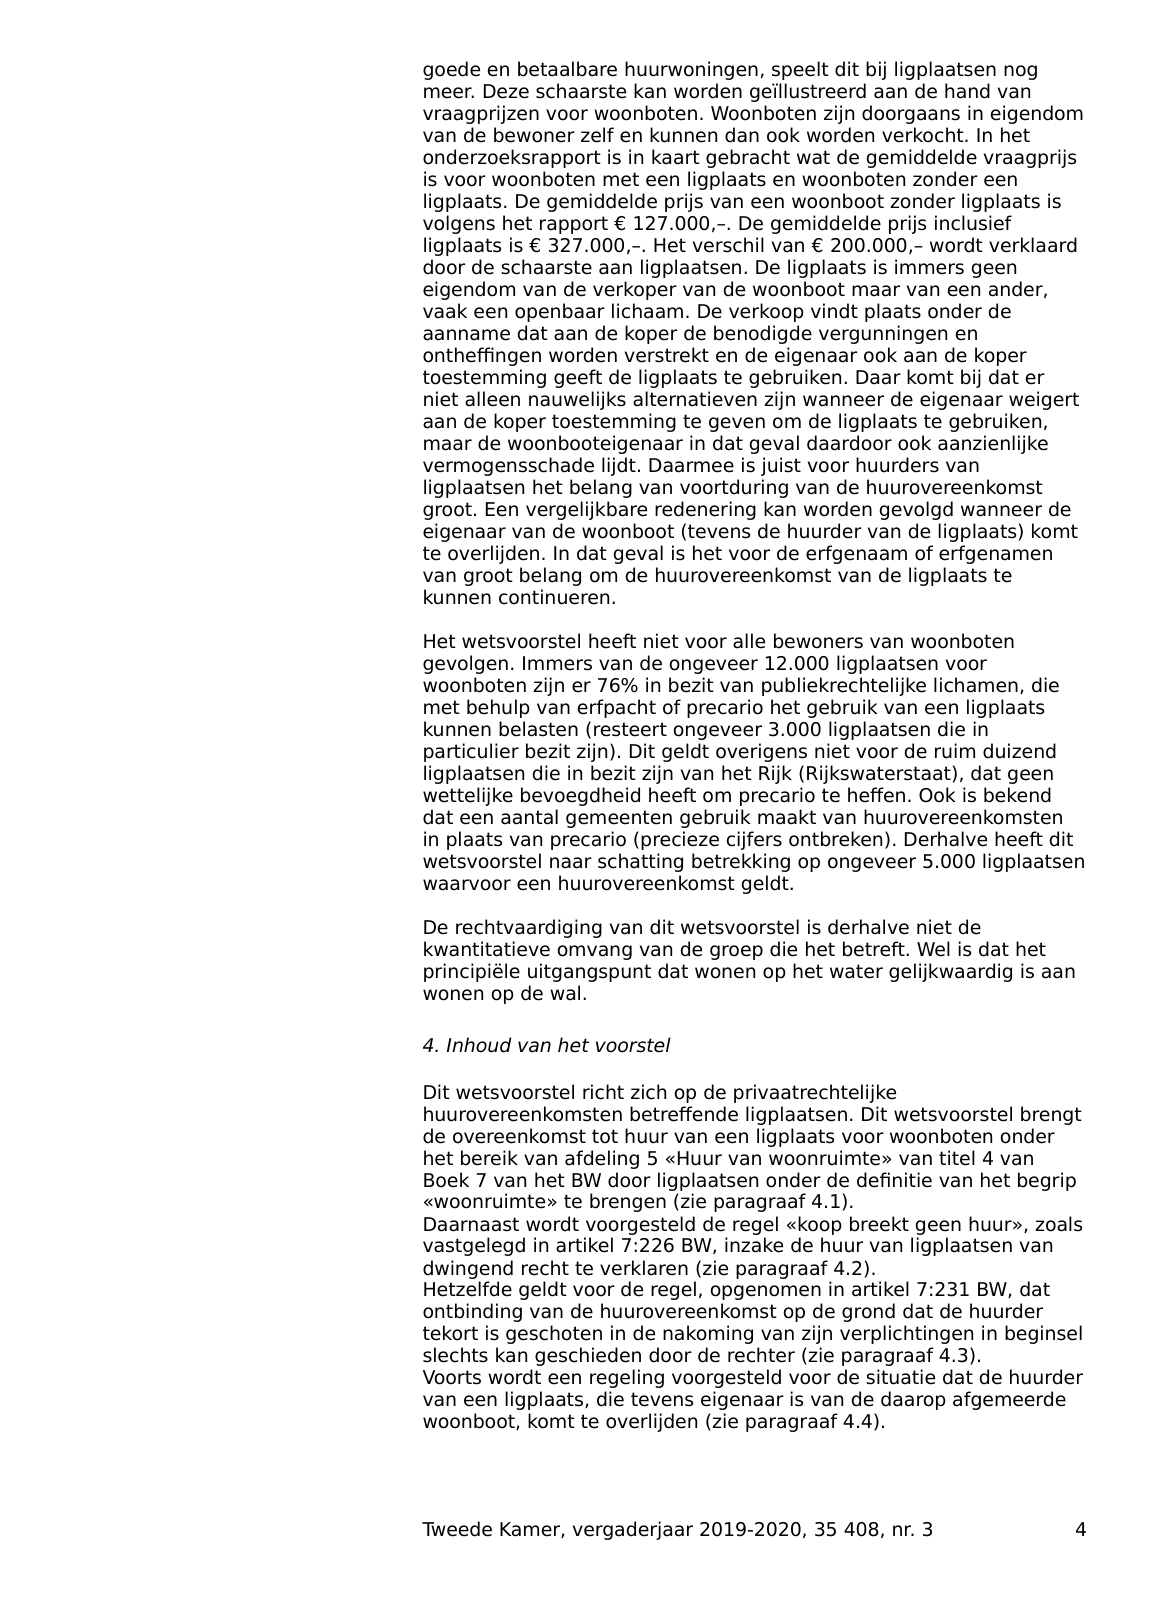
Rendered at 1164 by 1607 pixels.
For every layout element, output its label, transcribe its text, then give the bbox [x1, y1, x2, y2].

text Hetzelfde geldt voor de regel, opgenomen in artikel 7:231 BW, dat ontbinding van de huurovereenkomst op de grond dat de huurder tekort is geschoten in de nakoming van zijn verplichtingen in beginsel slechts kan geschieden door de rechter (zie paragraaf 4.3). [422, 1279, 1087, 1367]
text Het wetsvoorstel heeft niet voor alle bewoners van woonboten gevolgen. Immers van de ongeveer 12.000 ligplaatsen voor woonboten zijn er 76% in bezit van publiekrechtelijke lichamen, die met behulp van erfpacht of precario het gebruik van een ligplaats kunnen belasten (resteert ongeveer 3.000 ligplaatsen die in particulier bezit zijn). Dit geldt overigens niet voor de ruim duizend ligplaatsen die in bezit zijn van het Rijk (Rijkswaterstaat), dat geen wettelijke bevoegdheid heeft om precario te heffen. Ook is bekend dat een aantal gemeenten gebruik maakt van huurovereenkomsten in plaats van precario (precieze cijfers ontbreken). Derhalve heeft dit wetsvoorstel naar schatting betrekking op ongeveer 5.000 ligplaatsen waarvoor een huurovereenkomst geldt. [422, 631, 1087, 894]
subtitle 4. Inhoud van het voorstel [422, 1034, 1087, 1057]
text Voorts wordt een regeling voorgesteld voor de situatie dat de huurder van een ligplaats, die tevens eigenaar is van de daarop afgemeerde woonboot, komt te overlijden (zie paragraaf 4.4). [422, 1367, 1087, 1433]
text Dit wetsvoorstel richt zich op de privaatrechtelijke huurovereenkomsten betreffende ligplaatsen. Dit wetsvoorstel brengt de overeenkomst tot huur van een ligplaats voor woonboten onder het bereik van afdeling 5 «Huur van woonruimte» van titel 4 van Boek 7 van het BW door ligplaatsen onder de definitie van het begrip «woonruimte» te brengen (zie paragraaf 4.1). [422, 1082, 1087, 1213]
text goede en betaalbare huurwoningen, speelt dit bij ligplaatsen nog meer. Deze schaarste kan worden geïllustreerd aan de hand van vraagprijzen voor woonboten. Woonboten zijn doorgaans in eigendom van de bewoner zelf en kunnen dan ook worden verkocht. In het onderzoeksrapport is in kaart gebracht wat de gemiddelde vraagprijs is voor woonboten met een ligplaats en woonboten zonder een ligplaats. De gemiddelde prijs van een woonboot zonder ligplaats is volgens het rapport € 127.000,–. De gemiddelde prijs inclusief ligplaats is € 327.000,–. Het verschil van € 200.000,– wordt verklaard door de schaarste aan ligplaatsen. De ligplaats is immers geen eigendom van de verkoper van de woonboot maar van een ander, vaak een openbaar lichaam. De verkoop vindt plaats onder de aanname dat aan de koper de benodigde vergunningen en ontheffingen worden verstrekt en de eigenaar ook aan de koper toestemming geeft de ligplaats te gebruiken. Daar komt bij dat er niet alleen nauwelijks alternatieven zijn wanneer de eigenaar weigert aan de koper toestemming te geven om de ligplaats te gebruiken, maar de woonbooteigenaar in dat geval daardoor ook aanzienlijke vermogensschade lijdt. Daarmee is juist voor huurders van ligplaatsen het belang van voortduring van de huurovereenkomst groot. Een vergelijkbare redenering kan worden gevolgd wanneer de eigenaar van de woonboot (tevens de huurder van de ligplaats) komt te overlijden. In dat geval is het voor de erfgenaam of erfgenamen van groot belang om de huurovereenkomst van de ligplaats te kunnen continueren. [422, 59, 1087, 608]
text Daarnaast wordt voorgesteld de regel «koop breekt geen huur», zoals vastgelegd in artikel 7:226 BW, inzake de huur van ligplaatsen van dwingend recht te verklaren (zie paragraaf 4.2). [422, 1213, 1087, 1279]
text De rechtvaardiging van dit wetsvoorstel is derhalve niet de kwantitatieve omvang van de groep die het betreft. Wel is dat het principiële uitgangspunt dat wonen op het water gelijkwaardig is aan wonen op de wal. [422, 917, 1087, 1004]
